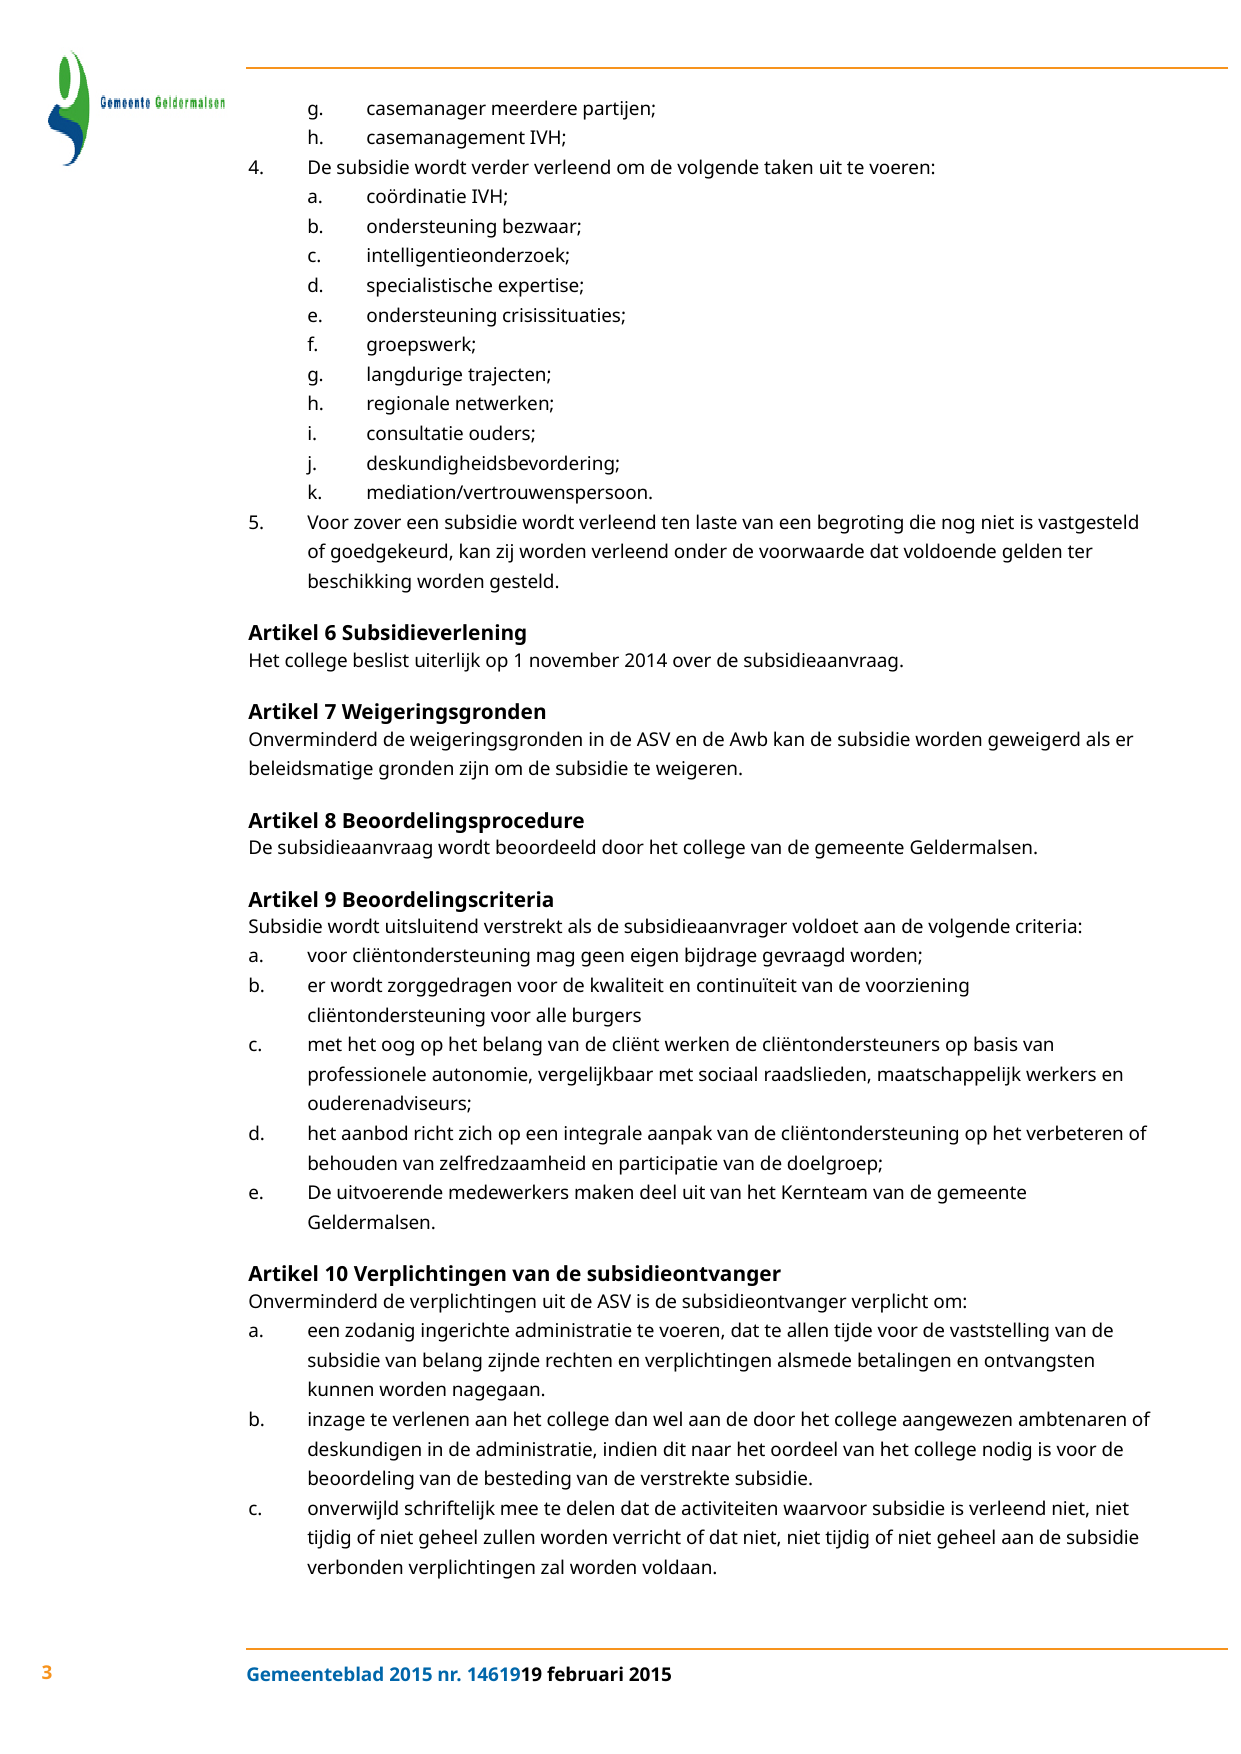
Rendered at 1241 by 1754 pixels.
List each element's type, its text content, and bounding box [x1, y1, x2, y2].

text Artikel 8 Beoordelingsprocedure [248, 806, 1152, 834]
text Artikel 10 Verplichtingen van de subsidieontvanger [248, 1259, 1152, 1288]
list langdurige trajecten; [307, 361, 1152, 387]
list De uitvoerende medewerkers maken deel uit van het Kernteam van de gemeente Geldermalsen. [248, 1179, 1152, 1235]
list ondersteuning crisissituaties; [307, 302, 1152, 328]
list consultatie ouders; [307, 420, 1152, 446]
list het aanbod richt zich op een integrale aanpak van de cliëntondersteuning op het verbeteren of behouden van zelfredzaamheid en participatie van de doelgroep; [248, 1120, 1152, 1176]
text Subsidie wordt uitsluitend verstrekt als de subsidieaanvrager voldoet aan de volgende criteria: [248, 913, 1152, 939]
text Onverminderd de weigeringsgronden in de ASV en de Awb kan de subsidie worden geweigerd als er beleidsmatige gronden zijn om de subsidie te weigeren. [248, 726, 1152, 781]
list met het oog op het belang van de cliënt werken de cliëntondersteuners op basis van professionele autonomie, vergelijkbaar met sociaal raadslieden, maatschappelijk werkers en ouderenadviseurs; [248, 1031, 1152, 1116]
list intelligentieonderzoek; [307, 243, 1152, 268]
text Artikel 6 Subsidieverlening [248, 618, 1152, 647]
text De subsidieaanvraag wordt beoordeeld door het college van de gemeente Geldermalsen. [248, 834, 1152, 860]
list een zodanig ingerichte administratie te voeren, dat te allen tijde voor de vaststelling van de subsidie van belang zijnde rechten en verplichtingen alsmede betalingen en ontvangsten kunnen worden nagegaan. [248, 1317, 1152, 1402]
list er wordt zorggedragen voor de kwaliteit en continuïteit van de voorziening cliëntondersteuning voor alle burgers [248, 972, 1152, 1028]
list mediation/vertrouwenspersoon. [307, 479, 1152, 505]
list regionale netwerken; [307, 391, 1152, 416]
list ondersteuning bezwaar; [307, 213, 1152, 239]
picture [41, 47, 231, 172]
text Het college beslist uiterlijk op 1 november 2014 over de subsidieaanvraag. [248, 647, 1152, 673]
list inzage te verlenen aan het college dan wel aan de door het college aangewezen ambtenaren of deskundigen in de administratie, indien dit naar het oordeel van het college nodig is voor de beoordeling van de besteding van de verstrekte subsidie. [248, 1406, 1152, 1491]
list specialistische expertise; [307, 272, 1152, 298]
list coördinatie IVH; [307, 183, 1152, 209]
list casemanagement IVH; [307, 124, 1152, 150]
text Artikel 9 Beoordelingscriteria [248, 885, 1152, 913]
list voor cliëntondersteuning mag geen eigen bijdrage gevraagd worden; [248, 943, 1152, 968]
list De subsidie wordt verder verleend om de volgende taken uit te voeren: [248, 154, 1152, 180]
list onverwijld schriftelijk mee te delen dat de activiteiten waarvoor subsidie is verleend niet, niet tijdig of niet geheel zullen worden verricht of dat niet, niet tijdig of niet geheel aan de subsidie verbonden verplichtingen zal worden voldaan. [248, 1495, 1152, 1580]
list Voor zover een subsidie wordt verleend ten laste van een begroting die nog niet is vastgesteld of goedgekeurd, kan zij worden verleend onder de voorwaarde dat voldoende gelden ter beschikking worden gesteld. [248, 509, 1152, 594]
list deskundigheidsbevordering; [307, 450, 1152, 476]
list casemanager meerdere partijen; [307, 95, 1152, 121]
text Artikel 7 Weigeringsgronden [248, 697, 1152, 726]
list groepswerk; [307, 331, 1152, 357]
text Onverminderd de verplichtingen uit de ASV is de subsidieontvanger verplicht om: [248, 1288, 1152, 1313]
